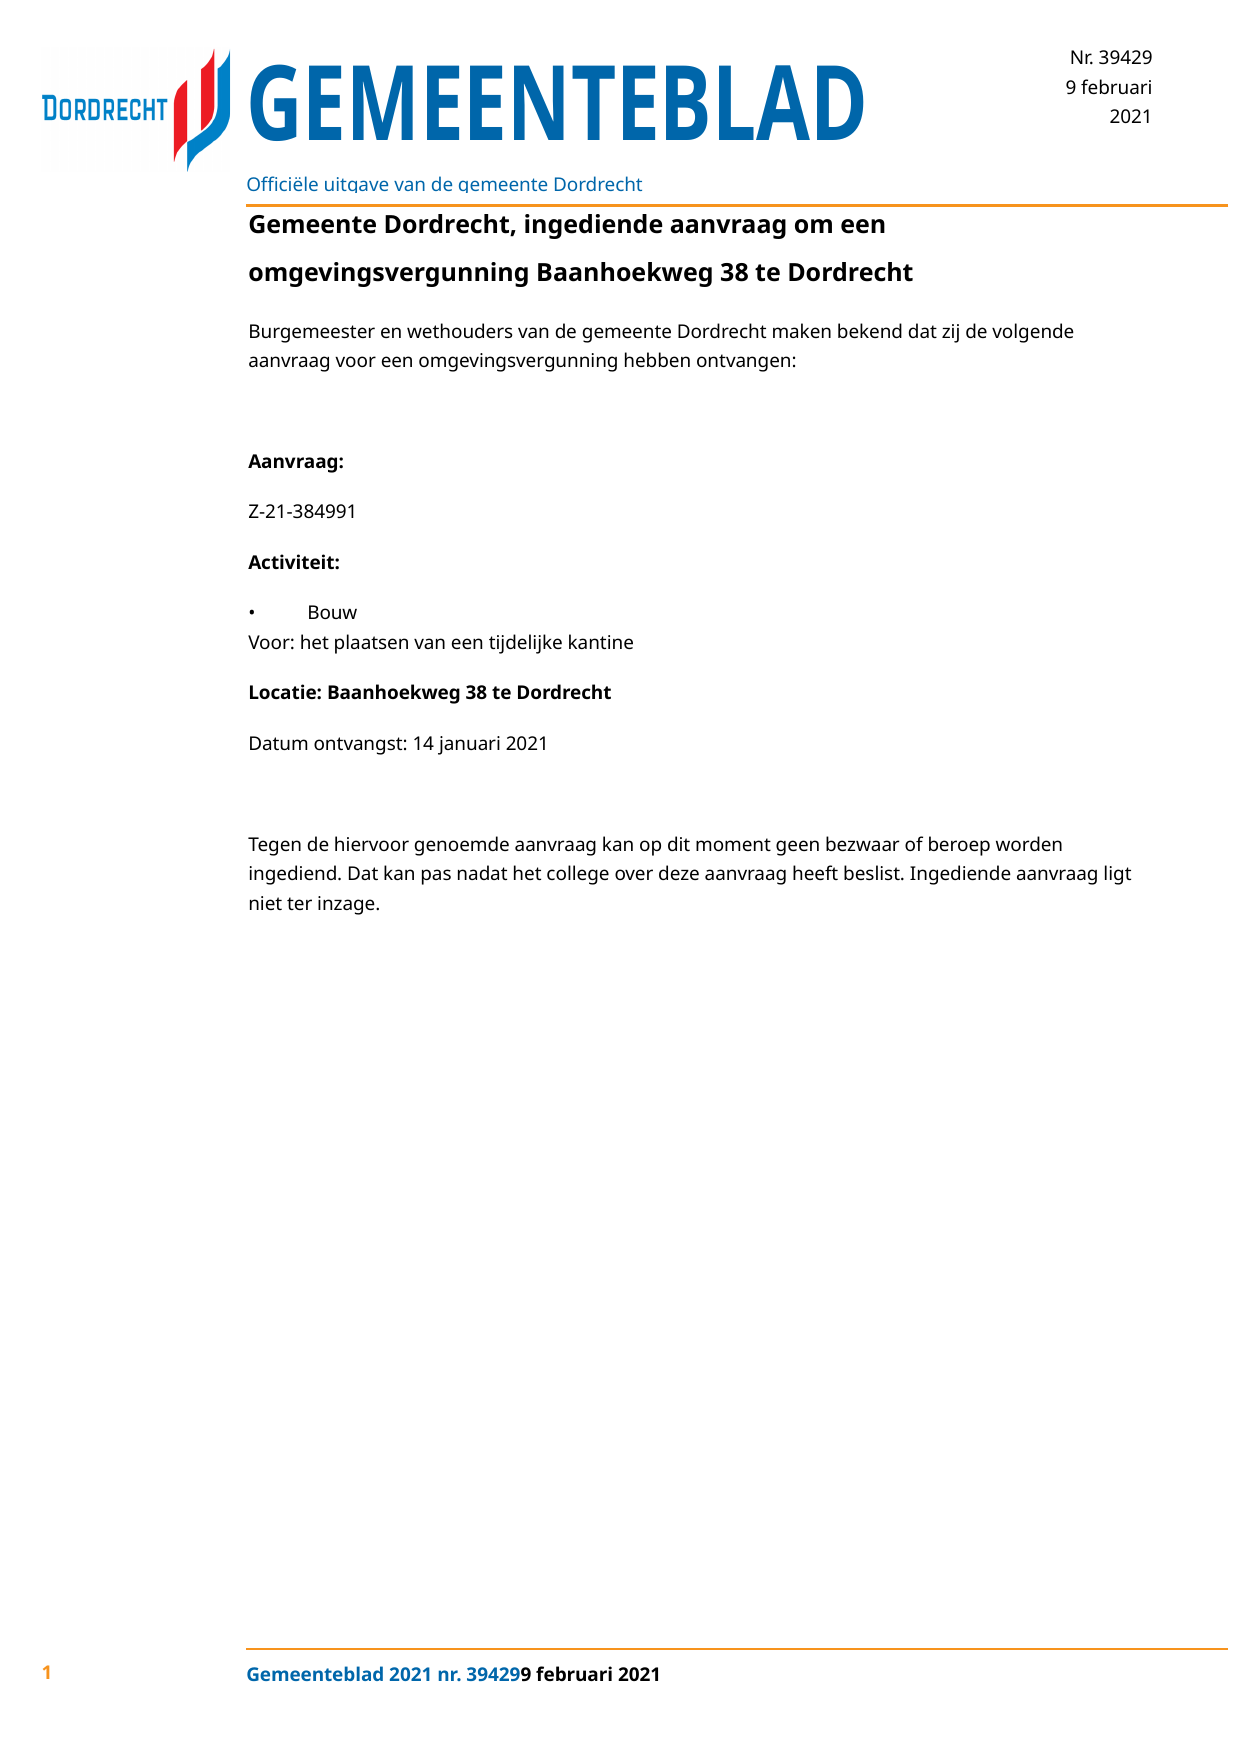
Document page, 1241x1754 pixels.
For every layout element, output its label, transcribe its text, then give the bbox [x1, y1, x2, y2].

text Locatie: Baanhoekweg 38 te Dordrecht [248, 679, 1152, 705]
text Tegen de hiervoor genoemde aanvraag kan op dit moment geen bezwaar of beroep worden ingediend. Dat kan pas nadat het college over deze aanvraag heeft beslist. Ingediende aanvraag ligt niet ter inzage. [248, 831, 1152, 916]
text Aanvraag: [248, 448, 1152, 474]
text Activiteit: [248, 549, 1152, 575]
list Bouw [248, 599, 1152, 625]
text Datum ontvangst: 14 januari 2021 [248, 730, 1152, 756]
text Burgemeester en wethouders van de gemeente Dordrecht maken bekend dat zij de volgende aanvraag voor een omgevingsvergunning hebben ontvangen: [248, 318, 1152, 373]
text Z-21-384991 [248, 499, 1152, 524]
text Voor: het plaatsen van een tijdelijke kantine [248, 629, 1152, 655]
picture [41, 47, 231, 172]
text Gemeente Dordrecht, ingediende aanvraag om een omgevingsvergunning Baanhoekweg 38 te Dordrecht [248, 207, 1152, 288]
